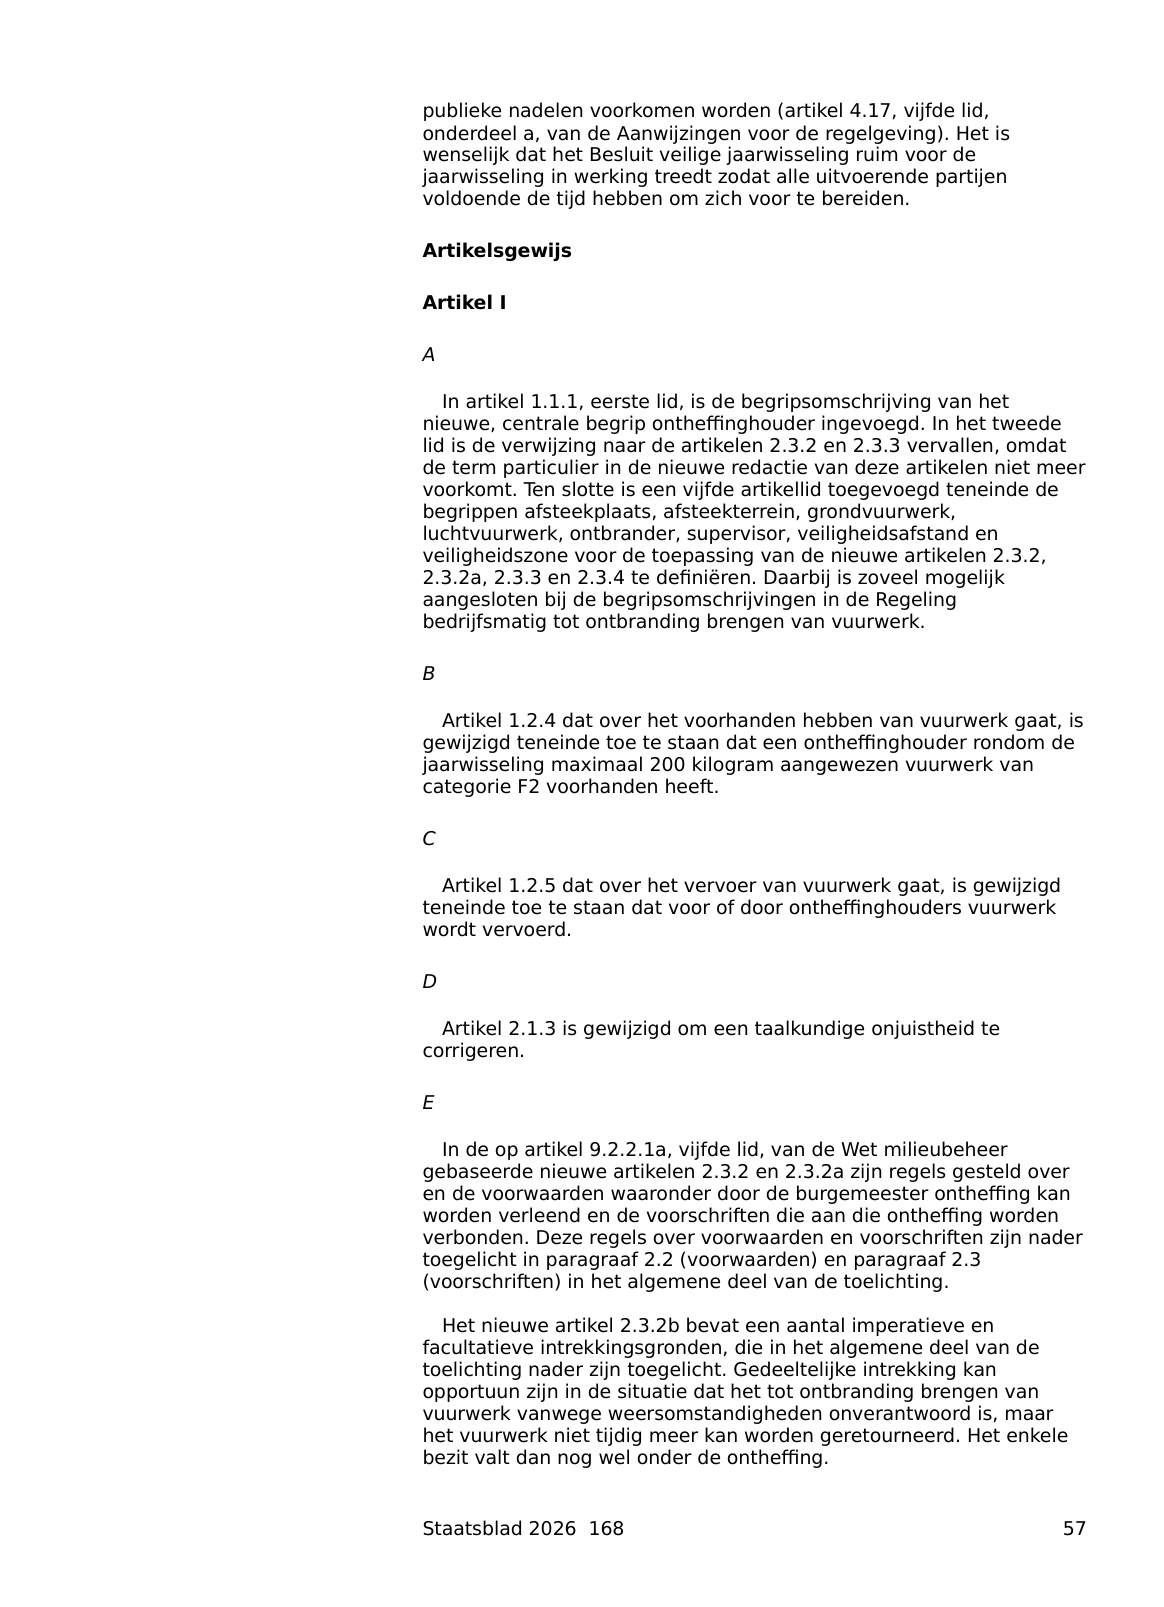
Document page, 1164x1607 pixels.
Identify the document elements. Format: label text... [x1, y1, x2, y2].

subtitle Artikelsgewijs [422, 240, 1087, 262]
subtitle C [422, 828, 1087, 850]
subtitle Artikel I [422, 292, 1087, 314]
text Artikel 2.1.3 is gewijzigd om een taalkundige onjuistheid te corrigeren. [422, 1018, 1087, 1062]
subtitle A [422, 344, 1087, 366]
text Artikel 1.2.4 dat over het voorhanden hebben van vuurwerk gaat, is gewijzigd teneinde toe te staan dat een ontheffinghouder rondom de jaarwisseling maximaal 200 kilogram aangewezen vuurwerk van categorie F2 voorhanden heeft. [422, 710, 1087, 798]
text publieke nadelen voorkomen worden (artikel 4.17, vijfde lid, onderdeel a, van de Aanwijzingen voor de regelgeving). Het is wenselijk dat het Besluit veilige jaarwisseling ruim voor de jaarwisseling in werking treedt zodat alle uitvoerende partijen voldoende de tijd hebben om zich voor te bereiden. [422, 100, 1087, 210]
subtitle E [422, 1092, 1087, 1114]
text In de op artikel 9.2.2.1a, vijfde lid, van de Wet milieubeheer gebaseerde nieuwe artikelen 2.3.2 en 2.3.2a zijn regels gesteld over en de voorwaarden waaronder door de burgemeester ontheffing kan worden verleend en de voorschriften die aan die ontheffing worden verbonden. Deze regels over voorwaarden en voorschriften zijn nader toegelicht in paragraaf 2.2 (voorwaarden) en paragraaf 2.3 (voorschriften) in het algemene deel van de toelichting. [422, 1139, 1087, 1293]
subtitle D [422, 971, 1087, 993]
text In artikel 1.1.1, eerste lid, is de begripsomschrijving van het nieuwe, centrale begrip ontheffinghouder ingevoegd. In het tweede lid is de verwijzing naar de artikelen 2.3.2 en 2.3.3 vervallen, omdat de term particulier in de nieuwe redactie van deze artikelen niet meer voorkomt. Ten slotte is een vijfde artikellid toegevoegd teneinde de begrippen afsteekplaats, afsteekterrein, grondvuurwerk, luchtvuurwerk, ontbrander, supervisor, veiligheidsafstand en veiligheidszone voor de toepassing van de nieuwe artikelen 2.3.2, 2.3.2a, 2.3.3 en 2.3.4 te definiëren. Daarbij is zoveel mogelijk aangesloten bij de begripsomschrijvingen in de Regeling bedrijfsmatig tot ontbranding brengen van vuurwerk. [422, 391, 1087, 633]
subtitle B [422, 663, 1087, 685]
text Het nieuwe artikel 2.3.2b bevat een aantal imperatieve en facultatieve intrekkingsgronden, die in het algemene deel van de toelichting nader zijn toegelicht. Gedeeltelijke intrekking kan opportuun zijn in de situatie dat het tot ontbranding brengen van vuurwerk vanwege weersomstandigheden onverantwoord is, maar het vuurwerk niet tijdig meer kan worden geretourneerd. Het enkele bezit valt dan nog wel onder de ontheffing. [422, 1315, 1087, 1469]
text Artikel 1.2.5 dat over het vervoer van vuurwerk gaat, is gewijzigd teneinde toe te staan dat voor of door ontheffinghouders vuurwerk wordt vervoerd. [422, 875, 1087, 941]
